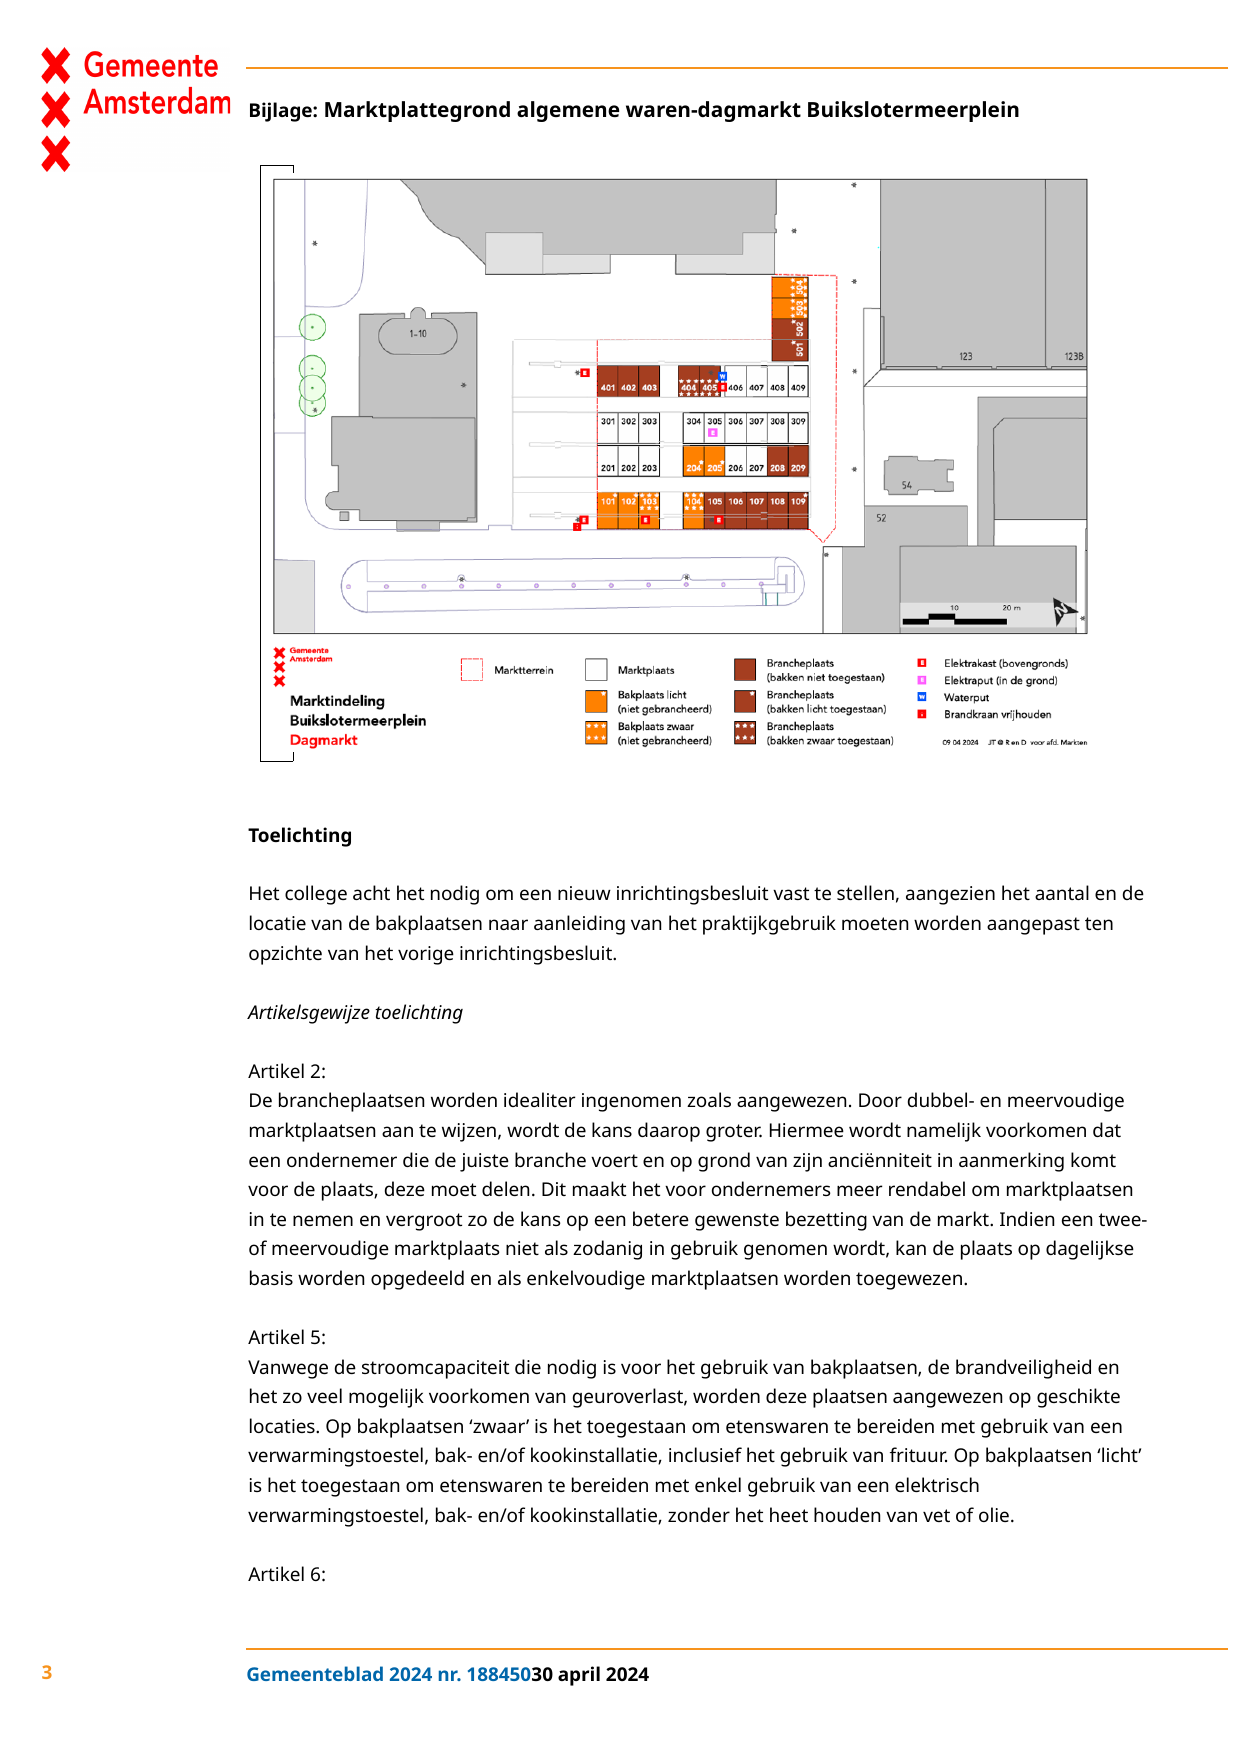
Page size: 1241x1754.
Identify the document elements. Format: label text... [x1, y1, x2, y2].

text Artikelsgewijze toelichting [248, 999, 1152, 1025]
text De brancheplaatsen worden idealiter ingenomen zoals aangewezen. Door dubbel- en meervoudige marktplaatsen aan te wijzen, wordt de kans daarop groter. Hiermee wordt namelijk voorkomen dat een ondernemer die de juiste branche voert en op grond van zijn anciënniteit in aanmerking komt voor de plaats, deze moet delen. Dit maakt het voor ondernemers meer rendabel om marktplaatsen in te nemen en vergroot zo de kans op een betere gewenste bezetting van de markt. Indien een twee- of meervoudige marktplaats niet als zodanig in gebruik genomen wordt, kan de plaats op dagelijkse basis worden opgedeeld en als enkelvoudige marktplaatsen worden toegewezen. [248, 1088, 1152, 1291]
text Toelichting [248, 812, 1152, 851]
text Artikel 5: [248, 1324, 1152, 1350]
text Artikel 6: [248, 1561, 1152, 1587]
picture [41, 47, 231, 172]
text Vanwege de stroomcapaciteit die nodig is voor het gebruik van bakplaatsen, de brandveiligheid en het zo veel mogelijk voorkomen van geuroverlast, worden deze plaatsen aangewezen op geschikte locaties. Op bakplaatsen ‘zwaar’ is het toegestaan om etenswaren te bereiden met gebruik van een verwarmingstoestel, bak- en/of kookinstallatie, inclusief het gebruik van frituur. Op bakplaatsen ‘licht’ is het toegestaan om etenswaren te bereiden met enkel gebruik van een elektrisch verwarmingstoestel, bak- en/of kookinstallatie, zonder het heet houden van vet of olie. [248, 1354, 1152, 1528]
picture [268, 173, 1095, 752]
text Bijlage: Marktplattegrond algemene waren-dagmarkt Buikslotermeerplein [248, 95, 1152, 123]
text Het college acht het nodig om een nieuw inrichtingsbesluit vast te stellen, aangezien het aantal en de locatie van de bakplaatsen naar aanleiding van het praktijkgebruik moeten worden aangepast ten opzichte van het vorige inrichtingsbesluit. [248, 881, 1152, 966]
text Artikel 2: [248, 1058, 1152, 1084]
